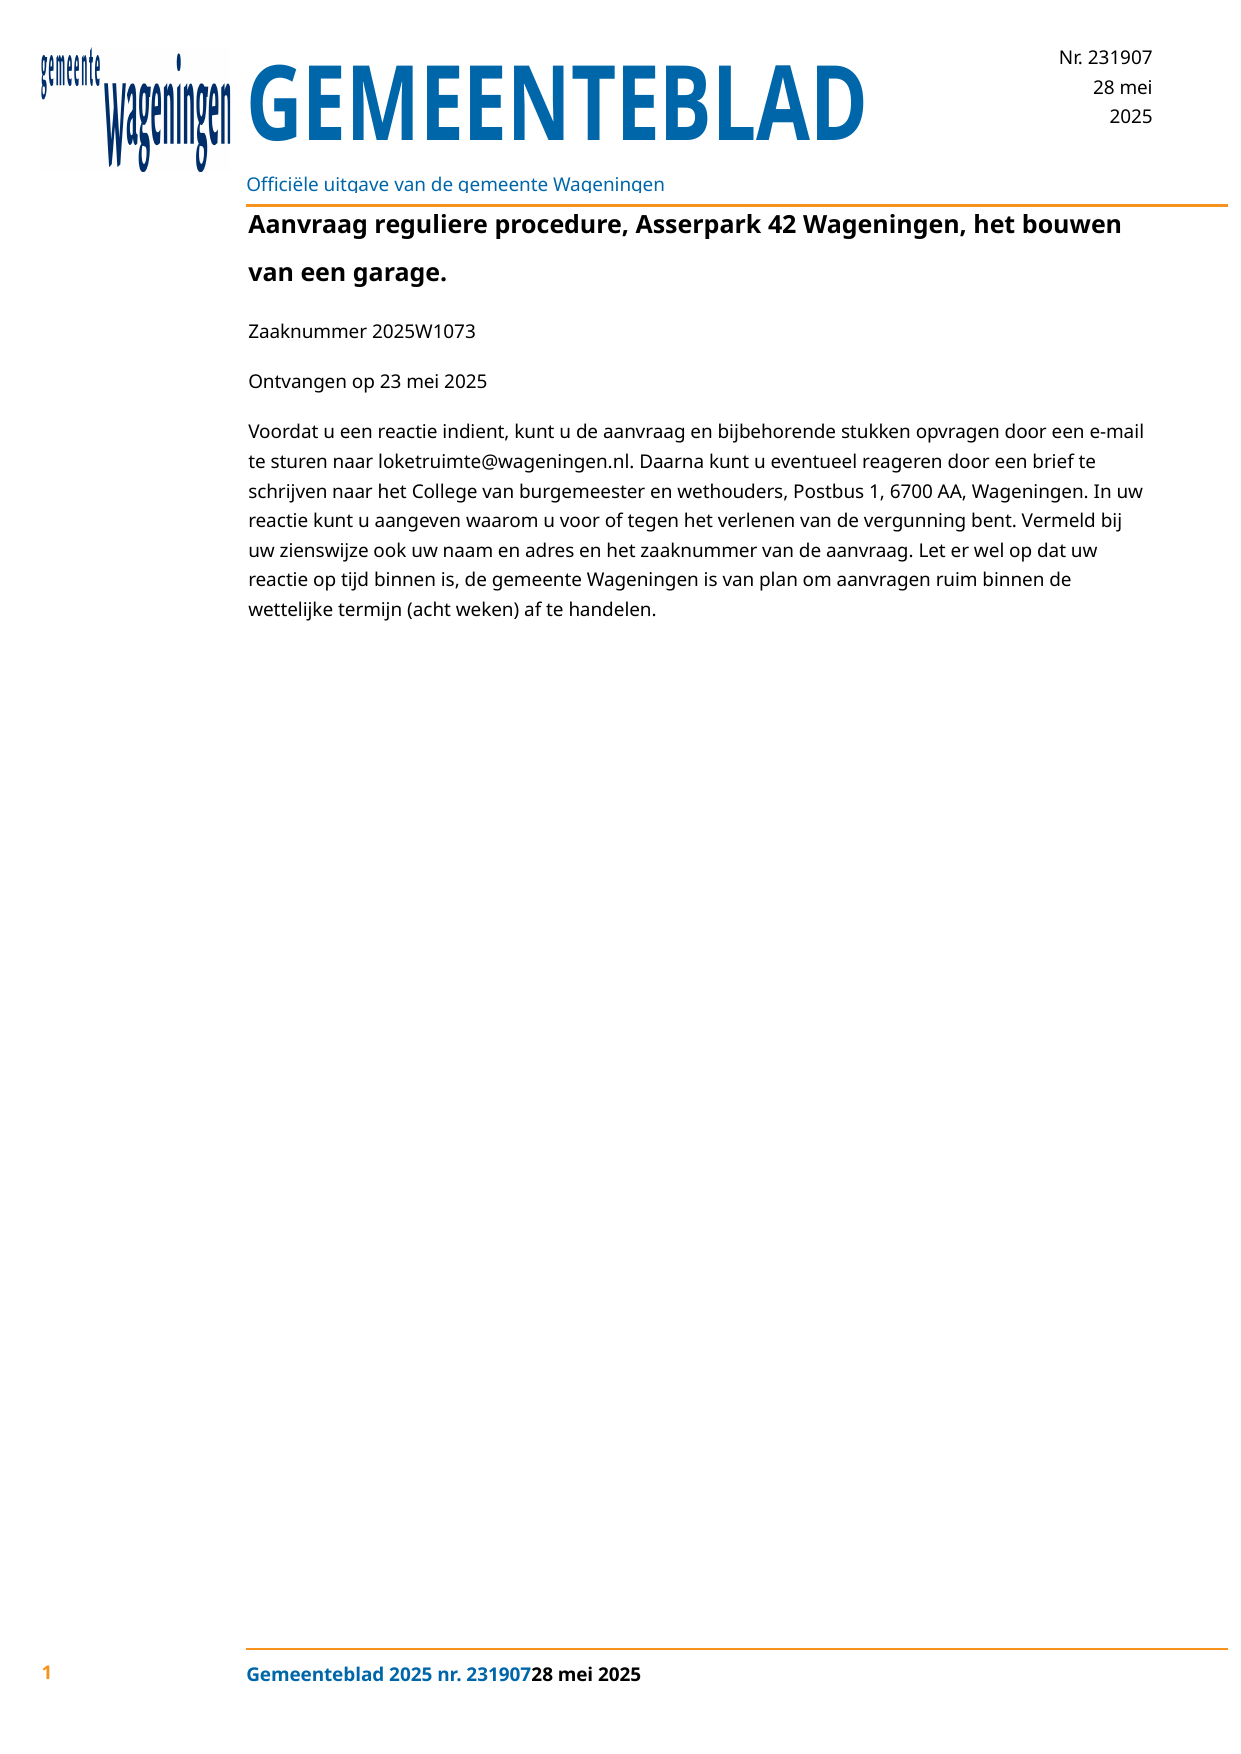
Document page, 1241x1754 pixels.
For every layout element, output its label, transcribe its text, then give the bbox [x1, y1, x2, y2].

text Voordat u een reactie indient, kunt u de aanvraag en bijbehorende stukken opvragen door een e-mail te sturen naar loketruimte@wageningen.nl. Daarna kunt u eventueel reageren door een brief te schrijven naar het College van burgemeester en wethouders, Postbus 1, 6700 AA, Wageningen. In uw reactie kunt u aangeven waarom u voor of tegen het verlenen van de vergunning bent. Vermeld bij uw zienswijze ook uw naam en adres en het zaaknummer van de aanvraag. Let er wel op dat uw reactie op tijd binnen is, de gemeente Wageningen is van plan om aanvragen ruim binnen de wettelijke termijn (acht weken) af te handelen. [248, 419, 1152, 622]
text Zaaknummer 2025W1073 [248, 318, 1152, 344]
picture [41, 47, 231, 172]
text Ontvangen op 23 mei 2025 [248, 368, 1152, 394]
text Aanvraag reguliere procedure, Asserpark 42 Wageningen, het bouwen van een garage. [248, 207, 1152, 288]
